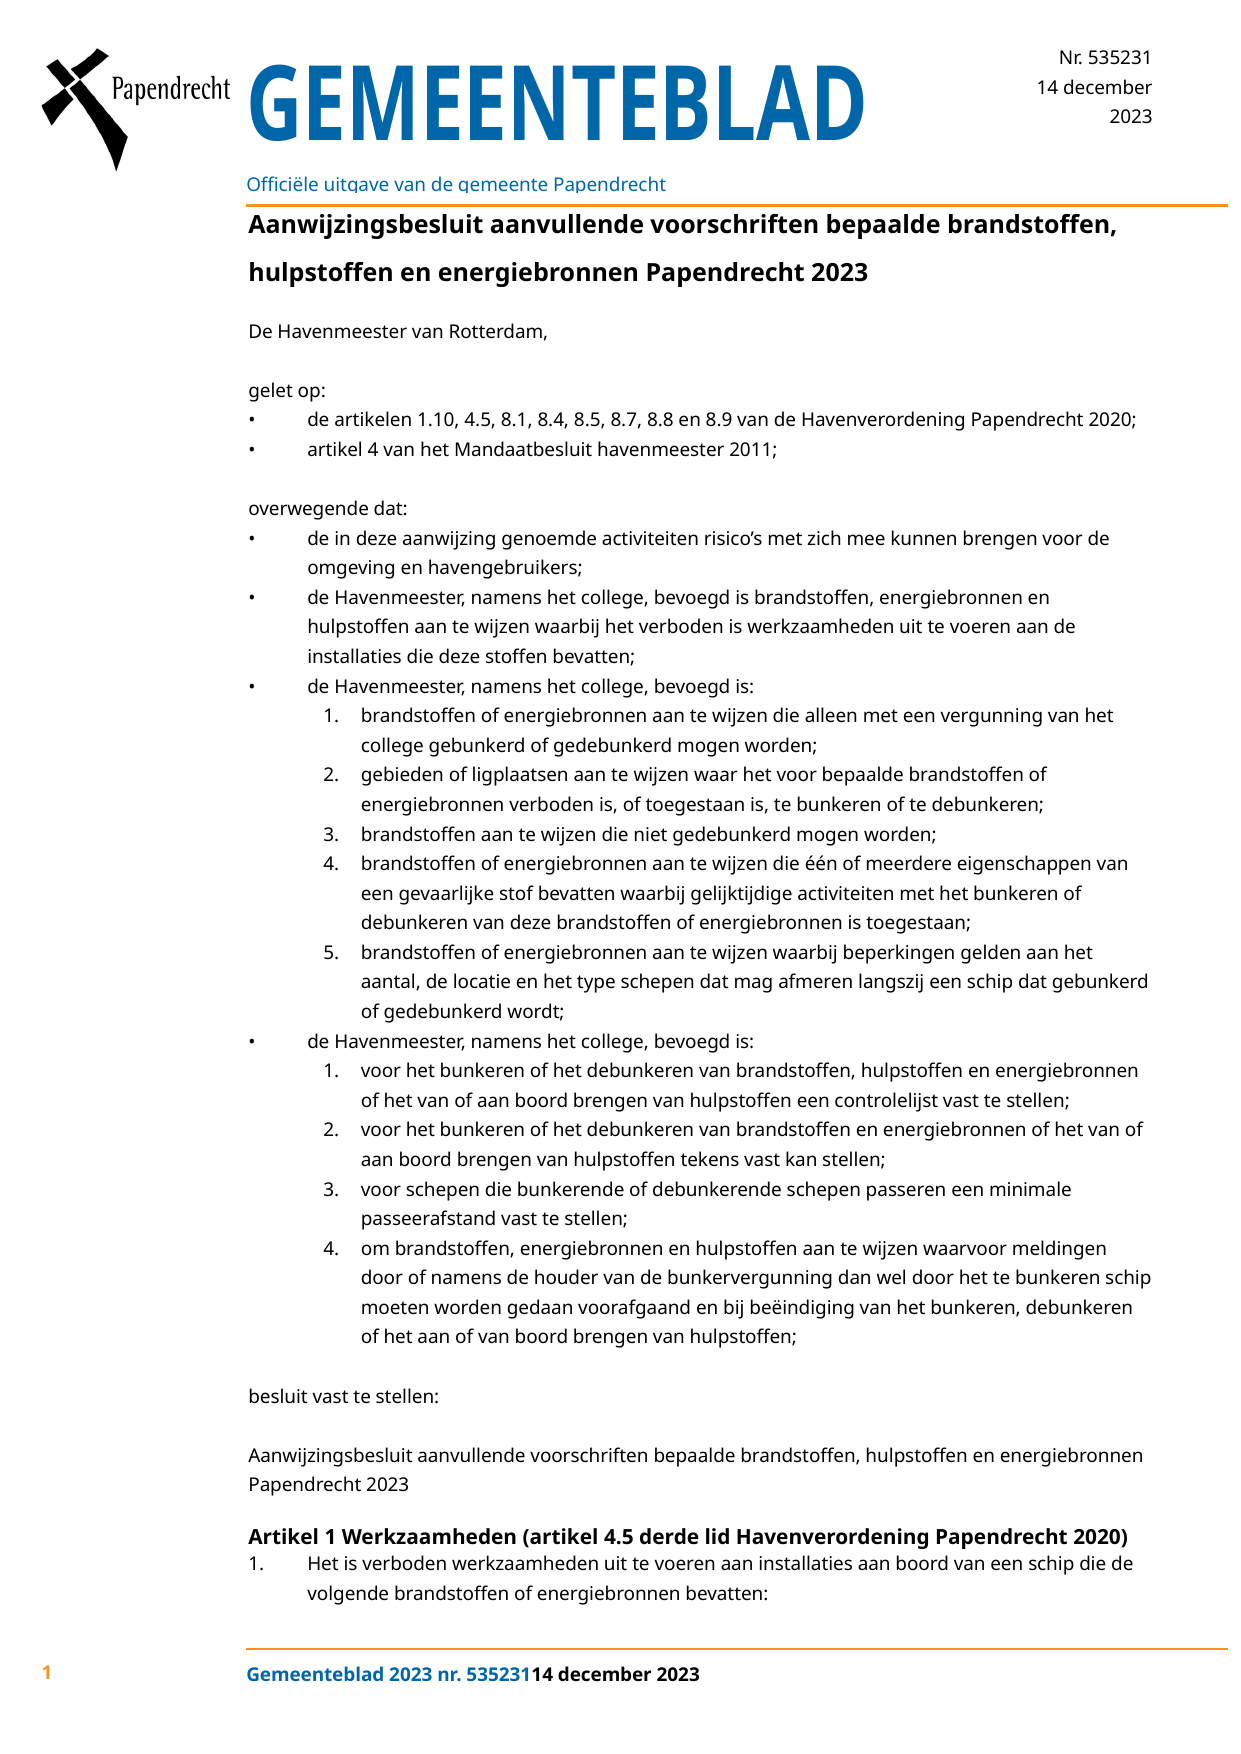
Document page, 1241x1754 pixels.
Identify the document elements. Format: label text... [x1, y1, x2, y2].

list brandstoffen aan te wijzen die niet gedebunkerd mogen worden; [323, 821, 1152, 847]
list de artikelen 1.10, 4.5, 8.1, 8.4, 8.5, 8.7, 8.8 en 8.9 van de Havenverordening Papendrecht 2020; [248, 407, 1152, 432]
picture [41, 47, 231, 172]
list de Havenmeester, namens het college, bevoegd is: [248, 1028, 1152, 1054]
list brandstoffen of energiebronnen aan te wijzen die alleen met een vergunning van het college gebunkerd of gedebunkerd mogen worden; [323, 702, 1152, 758]
list de in deze aanwijzing genoemde activiteiten risico’s met zich mee kunnen brengen voor de omgeving en havengebruikers; [248, 525, 1152, 580]
list voor het bunkeren of het debunkeren van brandstoffen en energiebronnen of het van of aan boord brengen van hulpstoffen tekens vast kan stellen; [323, 1117, 1152, 1172]
text Artikel 1 Werkzaamheden (artikel 4.5 derde lid Havenverordening Papendrecht 2020) [248, 1522, 1152, 1551]
list de Havenmeester, namens het college, bevoegd is: [248, 673, 1152, 699]
list brandstoffen of energiebronnen aan te wijzen waarbij beperkingen gelden aan het aantal, de locatie en het type schepen dat mag afmeren langszij een schip dat gebunkerd of gedebunkerd wordt; [323, 939, 1152, 1024]
list brandstoffen of energiebronnen aan te wijzen die één of meerdere eigenschappen van een gevaarlijke stof bevatten waarbij gelijktijdige activiteiten met het bunkeren of debunkeren van deze brandstoffen of energiebronnen is toegestaan; [323, 850, 1152, 935]
list gebieden of ligplaatsen aan te wijzen waar het voor bepaalde brandstoffen of energiebronnen verboden is, of toegestaan is, te bunkeren of te debunkeren; [323, 762, 1152, 817]
list voor schepen die bunkerende of debunkerende schepen passeren een minimale passeerafstand vast te stellen; [323, 1176, 1152, 1231]
text gelet op: [248, 377, 1152, 403]
list de Havenmeester, namens het college, bevoegd is brandstoffen, energiebronnen en hulpstoffen aan te wijzen waarbij het verboden is werkzaamheden uit te voeren aan de installaties die deze stoffen bevatten; [248, 584, 1152, 669]
list om brandstoffen, energiebronnen en hulpstoffen aan te wijzen waarvoor meldingen door of namens de houder van de bunkervergunning dan wel door het te bunkeren schip moeten worden gedaan voorafgaand en bij beëindiging van het bunkeren, debunkeren of het aan of van boord brengen van hulpstoffen; [323, 1235, 1152, 1349]
list voor het bunkeren of het debunkeren van brandstoffen, hulpstoffen en energiebronnen of het van of aan boord brengen van hulpstoffen een controlelijst vast te stellen; [323, 1057, 1152, 1113]
text Aanwijzingsbesluit aanvullende voorschriften bepaalde brandstoffen, hulpstoffen en energiebronnen Papendrecht 2023 [248, 207, 1152, 288]
text De Havenmeester van Rotterdam, [248, 318, 1152, 344]
text besluit vast te stellen: [248, 1383, 1152, 1409]
text overwegende dat: [248, 495, 1152, 521]
list Het is verboden werkzaamheden uit te voeren aan installaties aan boord van een schip die de volgende brandstoffen of energiebronnen bevatten: [248, 1551, 1152, 1606]
text Aanwijzingsbesluit aanvullende voorschriften bepaalde brandstoffen, hulpstoffen en energiebronnen Papendrecht 2023 [248, 1442, 1152, 1497]
list artikel 4 van het Mandaatbesluit havenmeester 2011; [248, 436, 1152, 462]
